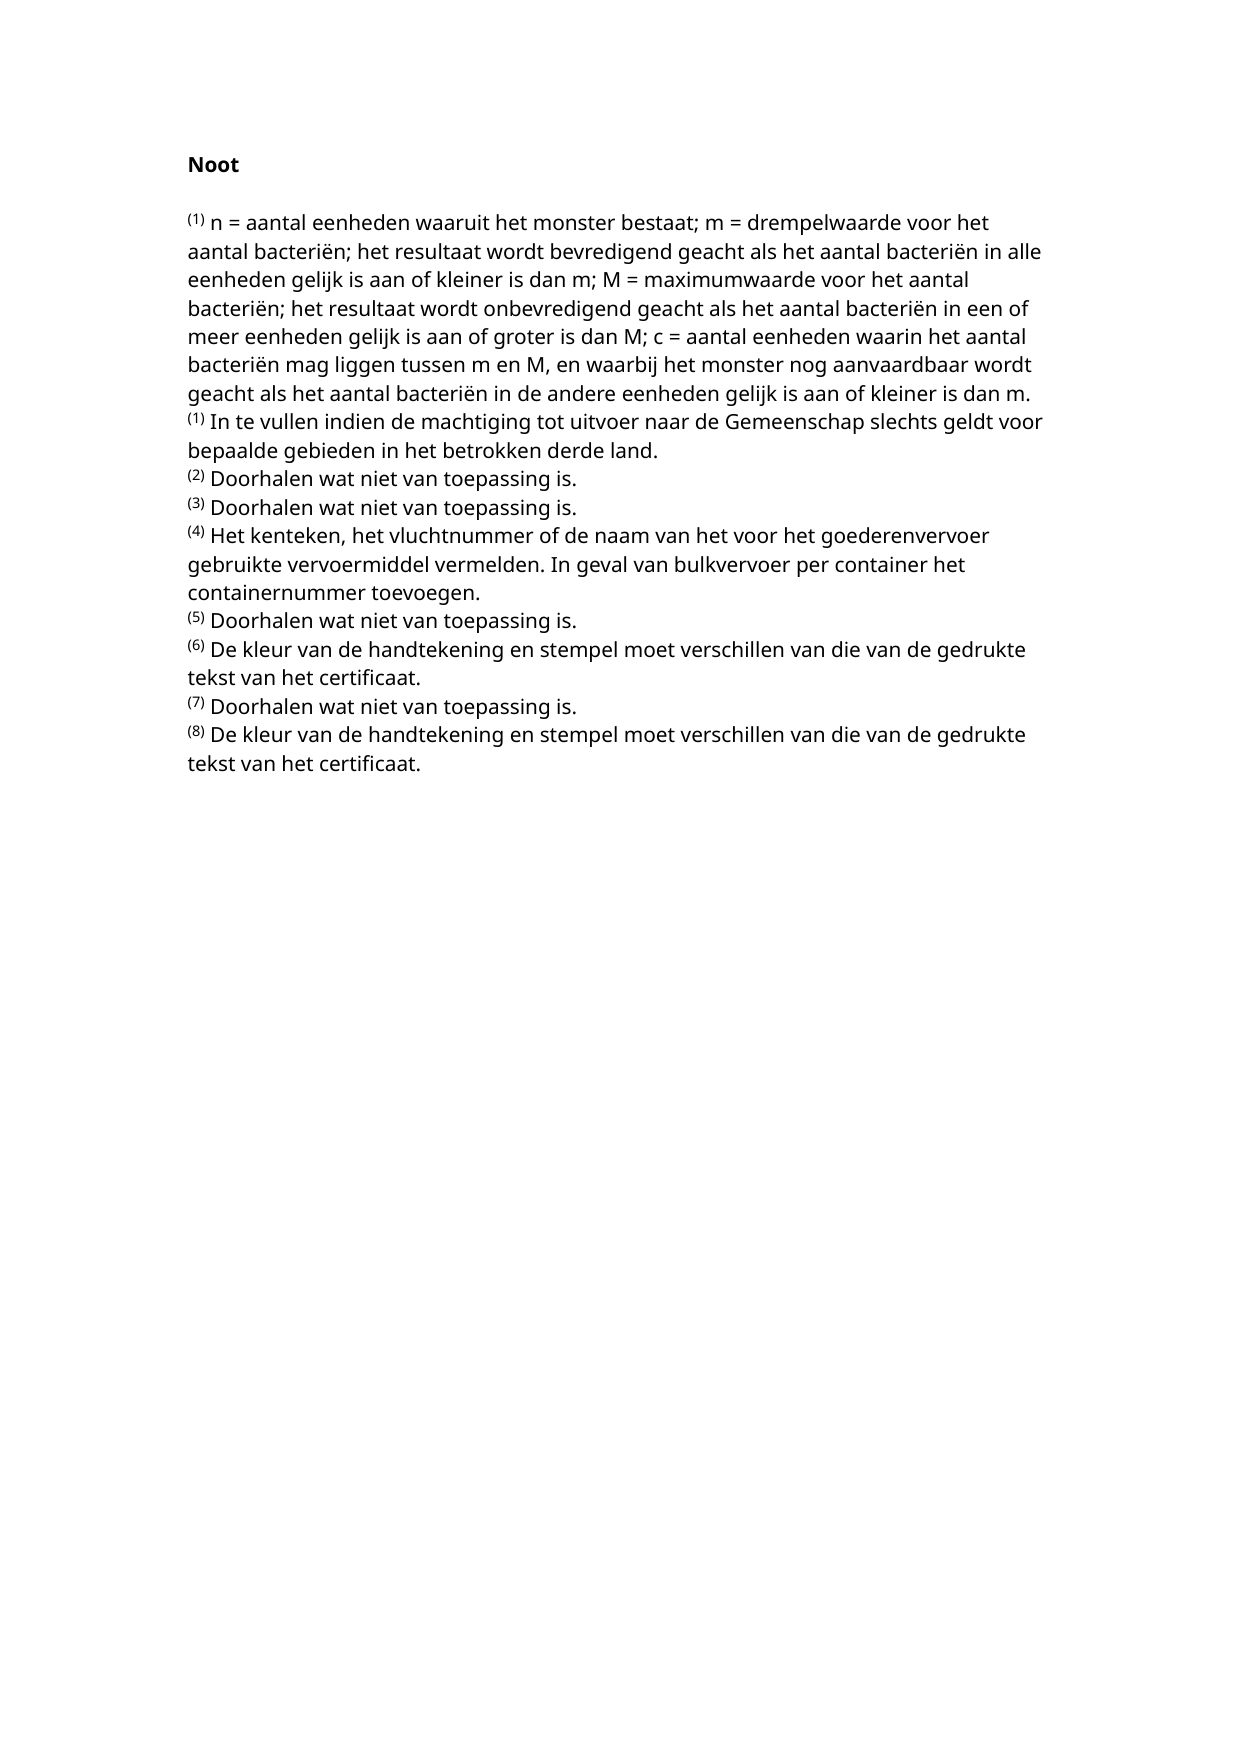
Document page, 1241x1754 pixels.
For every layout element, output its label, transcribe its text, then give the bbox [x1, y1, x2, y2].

text (7) Doorhalen wat niet van toepassing is. [187, 692, 1053, 720]
text (1) n = aantal eenheden waaruit het monster bestaat; m = drempelwaarde voor het aantal bacteriën; het resultaat wordt bevredigend geacht als het aantal bacteriën in alle eenheden gelijk is aan of kleiner is dan m; M = maximumwaarde voor het aantal bacteriën; het resultaat wordt onbevredigend geacht als het aantal bacteriën in een of meer eenheden gelijk is aan of groter is dan M; c = aantal eenheden waarin het aantal bacteriën mag liggen tussen m en M, en waarbij het monster nog aanvaardbaar wordt geacht als het aantal bacteriën in de andere eenheden gelijk is aan of kleiner is dan m. [187, 208, 1053, 407]
text (3) Doorhalen wat niet van toepassing is. [187, 493, 1053, 521]
text Noot [187, 150, 1053, 178]
text (2) Doorhalen wat niet van toepassing is. [187, 464, 1053, 493]
text (5) Doorhalen wat niet van toepassing is. [187, 607, 1053, 635]
text (1) In te vullen indien de machtiging tot uitvoer naar de Gemeenschap slechts geldt voor bepaalde gebieden in het betrokken derde land. [187, 407, 1053, 464]
text (8) De kleur van de handtekening en stempel moet verschillen van die van de gedrukte tekst van het certificaat. [187, 720, 1053, 777]
text (6) De kleur van de handtekening en stempel moet verschillen van die van de gedrukte tekst van het certificaat. [187, 635, 1053, 692]
text (4) Het kenteken, het vluchtnummer of de naam van het voor het goederenvervoer gebruikte vervoermiddel vermelden. In geval van bulkvervoer per container het containernummer toevoegen. [187, 521, 1053, 607]
